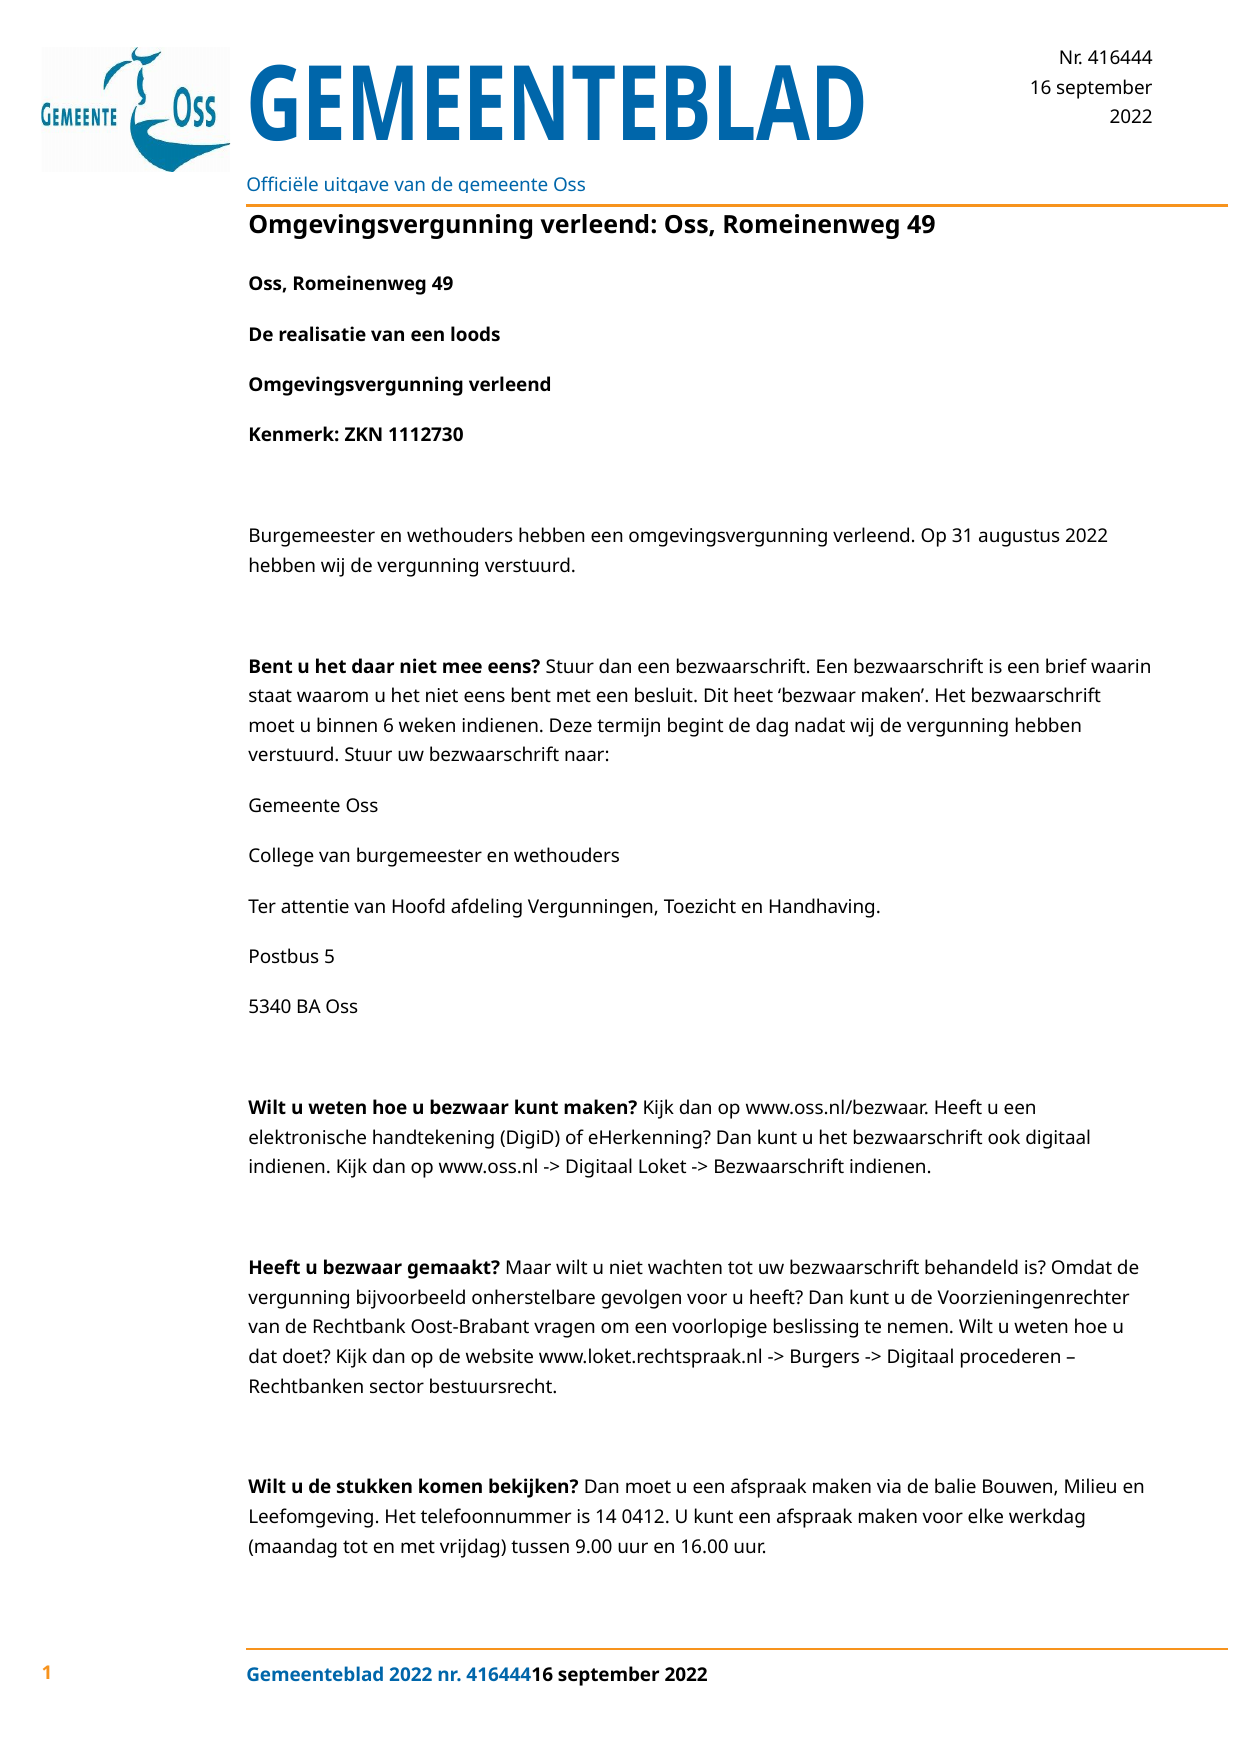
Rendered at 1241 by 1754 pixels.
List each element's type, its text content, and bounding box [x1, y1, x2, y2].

text Kenmerk: ZKN 1112730 [248, 422, 1152, 447]
text Gemeente Oss [248, 792, 1152, 818]
text Omgevingsvergunning verleend [248, 371, 1152, 397]
text De realisatie van een loods [248, 321, 1152, 346]
picture [41, 47, 231, 172]
text 5340 BA Oss [248, 994, 1152, 1019]
text Postbus 5 [248, 943, 1152, 969]
text Burgemeester en wethouders hebben een omgevingsvergunning verleend. Op 31 augustus 2022 hebben wij de vergunning verstuurd. [248, 522, 1152, 578]
text Heeft u bezwaar gemaakt? Maar wilt u niet wachten tot uw bezwaarschrift behandeld is? Omdat de vergunning bijvoorbeeld onherstelbare gevolgen voor u heeft? Dan kunt u de Voorzieningenrechter van de Rechtbank Oost-Brabant vragen om een voorlopige beslissing te nemen. Wilt u weten hoe u dat doet? Kijk dan op de website www.loket.rechtspraak.nl -> Burgers -> Digitaal procederen – Rechtbanken sector bestuursrecht. [248, 1254, 1152, 1398]
text Wilt u de stukken komen bekijken? Dan moet u een afspraak maken via de balie Bouwen, Milieu en Leefomgeving. Het telefoonnummer is 14 0412. U kunt een afspraak maken voor elke werkdag (maandag tot en met vrijdag) tussen 9.00 uur en 16.00 uur. [248, 1474, 1152, 1558]
text Omgevingsvergunning verleend: Oss, Romeinenweg 49 [248, 207, 1152, 241]
text College van burgemeester en wethouders [248, 842, 1152, 868]
text Ter attentie van Hoofd afdeling Vergunningen, Toezicht en Handhaving. [248, 893, 1152, 918]
text Wilt u weten hoe u bezwaar kunt maken? Kijk dan op www.oss.nl/bezwaar. Heeft u een elektronische handtekening (DigiD) of eHerkenning? Dan kunt u het bezwaarschrift ook digitaal indienen. Kijk dan op www.oss.nl -> Digitaal Loket -> Bezwaarschrift indienen. [248, 1094, 1152, 1179]
text Oss, Romeinenweg 49 [248, 270, 1152, 296]
text Bent u het daar niet mee eens? Stuur dan een bezwaarschrift. Een bezwaarschrift is een brief waarin staat waarom u het niet eens bent met een besluit. Dit heet ‘bezwaar maken’. Het bezwaarschrift moet u binnen 6 weken indienen. Deze termijn begint de dag nadat wij de vergunning hebben verstuurd. Stuur uw bezwaarschrift naar: [248, 653, 1152, 767]
